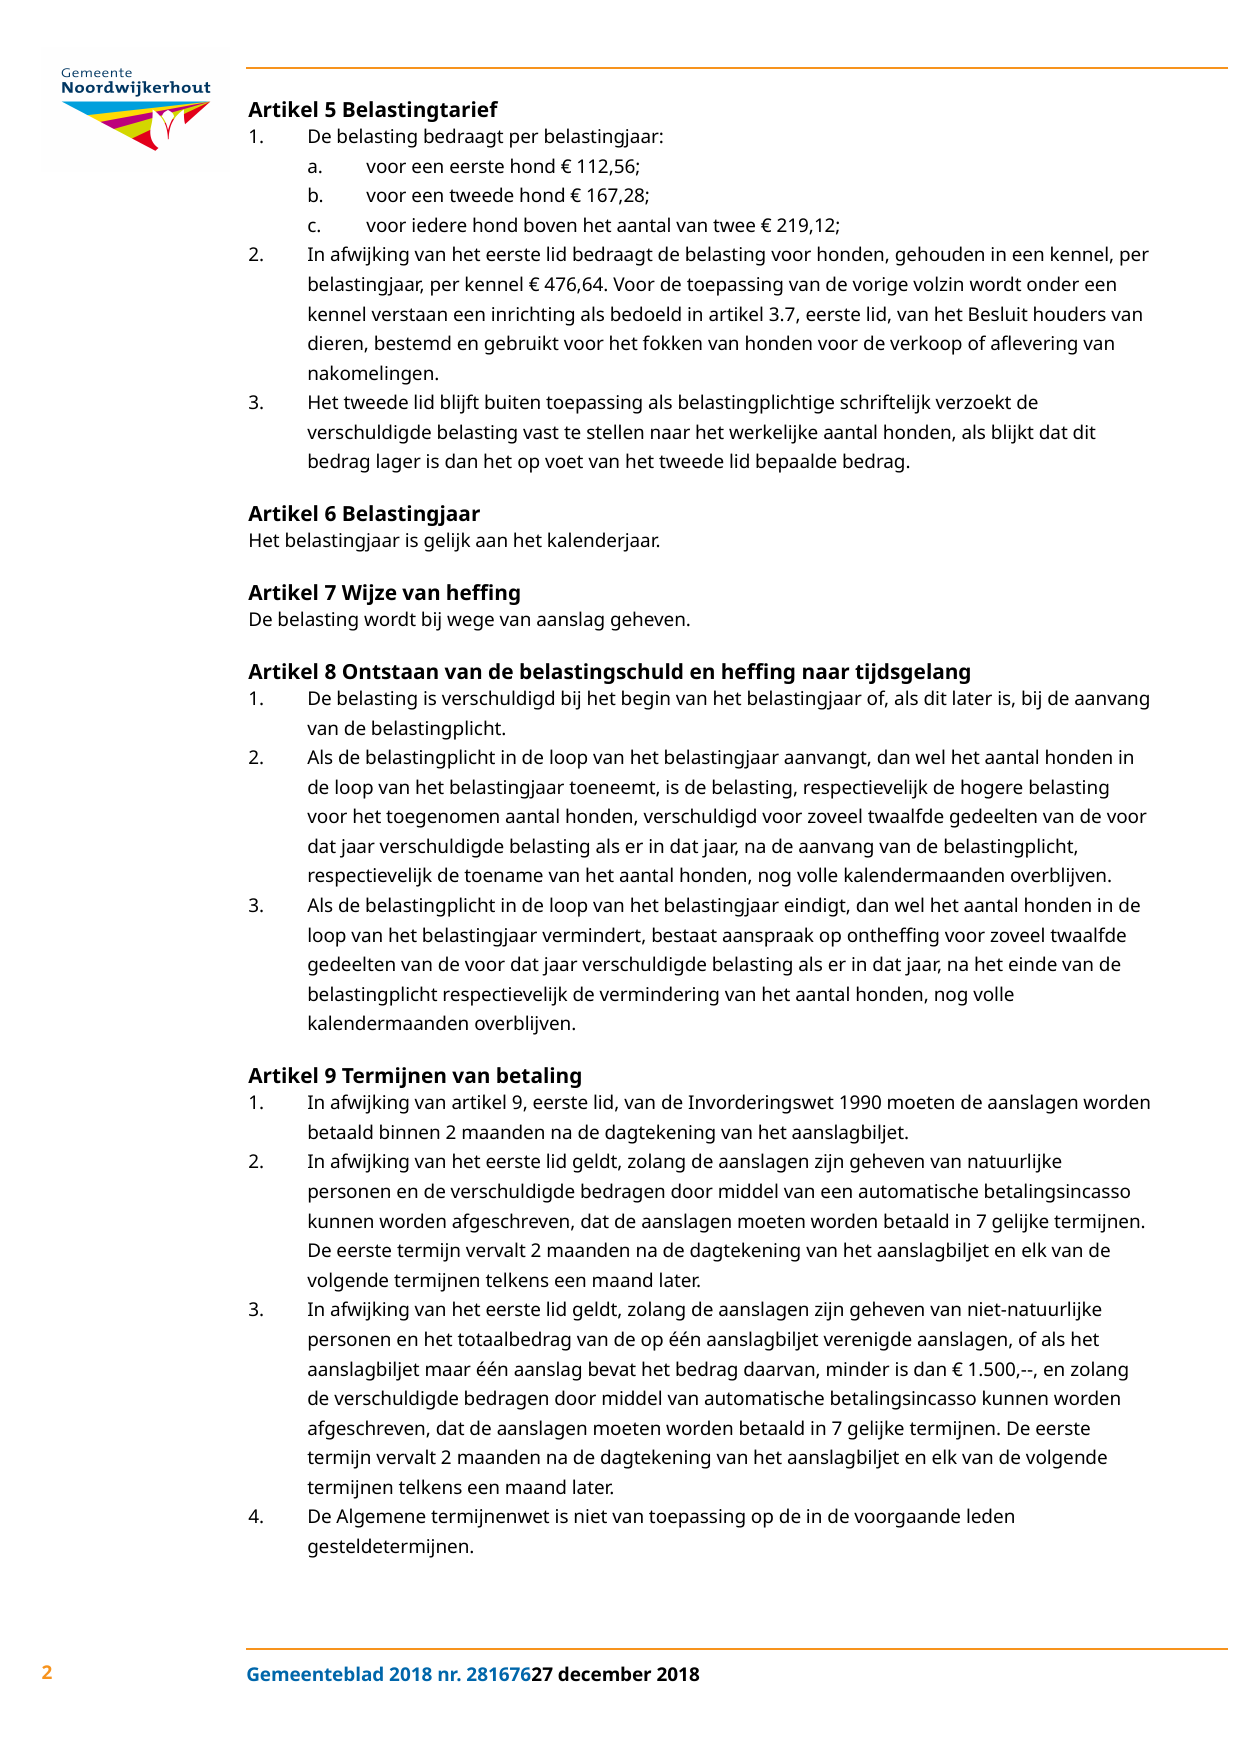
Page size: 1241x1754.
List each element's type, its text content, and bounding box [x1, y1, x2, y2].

text Artikel 6 Belastingjaar [248, 499, 1152, 527]
list De Algemene termijnenwet is niet van toepassing op de in de voorgaande leden gesteldetermijnen. [248, 1504, 1152, 1559]
text Artikel 8 Ontstaan van de belastingschuld en heffing naar tijdsgelang [248, 657, 1152, 685]
text Artikel 9 Termijnen van betaling [248, 1061, 1152, 1089]
list De belasting bedraagt per belastingjaar: [248, 123, 1152, 149]
list Als de belastingplicht in de loop van het belastingjaar aanvangt, dan wel het aantal honden in de loop van het belastingjaar toeneemt, is de belasting, respectievelijk de hogere belasting voor het toegenomen aantal honden, verschuldigd voor zoveel twaalfde gedeelten van de voor dat jaar verschuldigde belasting als er in dat jaar, na de aanvang van de belastingplicht, respectievelijk de toename van het aantal honden, nog volle kalendermaanden overblijven. [248, 744, 1152, 888]
text Artikel 7 Wijze van heffing [248, 578, 1152, 606]
list voor een tweede hond € 167,28; [307, 182, 1152, 208]
list De belasting is verschuldigd bij het begin van het belastingjaar of, als dit later is, bij de aanvang van de belastingplicht. [248, 685, 1152, 741]
list voor iedere hond boven het aantal van twee € 219,12; [307, 212, 1152, 238]
list In afwijking van het eerste lid geldt, zolang de aanslagen zijn geheven van natuurlijke personen en de verschuldigde bedragen door middel van een automatische betalingsincasso kunnen worden afgeschreven, dat de aanslagen moeten worden betaald in 7 gelijke termijnen. De eerste termijn vervalt 2 maanden na de dagtekening van het aanslagbiljet en elk van de volgende termijnen telkens een maand later. [248, 1149, 1152, 1293]
list Het tweede lid blijft buiten toepassing als belastingplichtige schriftelijk verzoekt de verschuldigde belasting vast te stellen naar het werkelijke aantal honden, als blijkt dat dit bedrag lager is dan het op voet van het tweede lid bepaalde bedrag. [248, 389, 1152, 474]
list In afwijking van het eerste lid geldt, zolang de aanslagen zijn geheven van niet-natuurlijke personen en het totaalbedrag van de op één aanslagbiljet verenigde aanslagen, of als het aanslagbiljet maar één aanslag bevat het bedrag daarvan, minder is dan € 1.500,--, en zolang de verschuldigde bedragen door middel van automatische betalingsincasso kunnen worden afgeschreven, dat de aanslagen moeten worden betaald in 7 gelijke termijnen. De eerste termijn vervalt 2 maanden na de dagtekening van het aanslagbiljet en elk van de volgende termijnen telkens een maand later. [248, 1297, 1152, 1500]
text De belasting wordt bij wege van aanslag geheven. [248, 606, 1152, 632]
list voor een eerste hond € 112,56; [307, 153, 1152, 178]
text Artikel 5 Belastingtarief [248, 95, 1152, 123]
text Het belastingjaar is gelijk aan het kalenderjaar. [248, 527, 1152, 553]
list In afwijking van het eerste lid bedraagt de belasting voor honden, gehouden in een kennel, per belastingjaar, per kennel € 476,64. Voor de toepassing van de vorige volzin wordt onder een kennel verstaan een inrichting als bedoeld in artikel 3.7, eerste lid, van het Besluit houders van dieren, bestemd en gebruikt voor het fokken van honden voor de verkoop of aflevering van nakomelingen. [248, 242, 1152, 386]
list In afwijking van artikel 9, eerste lid, van de Invorderingswet 1990 moeten de aanslagen worden betaald binnen 2 maanden na de dagtekening van het aanslagbiljet. [248, 1089, 1152, 1145]
list Als de belastingplicht in de loop van het belastingjaar eindigt, dan wel het aantal honden in de loop van het belastingjaar vermindert, bestaat aanspraak op ontheffing voor zoveel twaalfde gedeelten van de voor dat jaar verschuldigde belasting als er in dat jaar, na het einde van de belastingplicht respectievelijk de vermindering van het aantal honden, nog volle kalendermaanden overblijven. [248, 892, 1152, 1036]
picture [41, 47, 231, 172]
